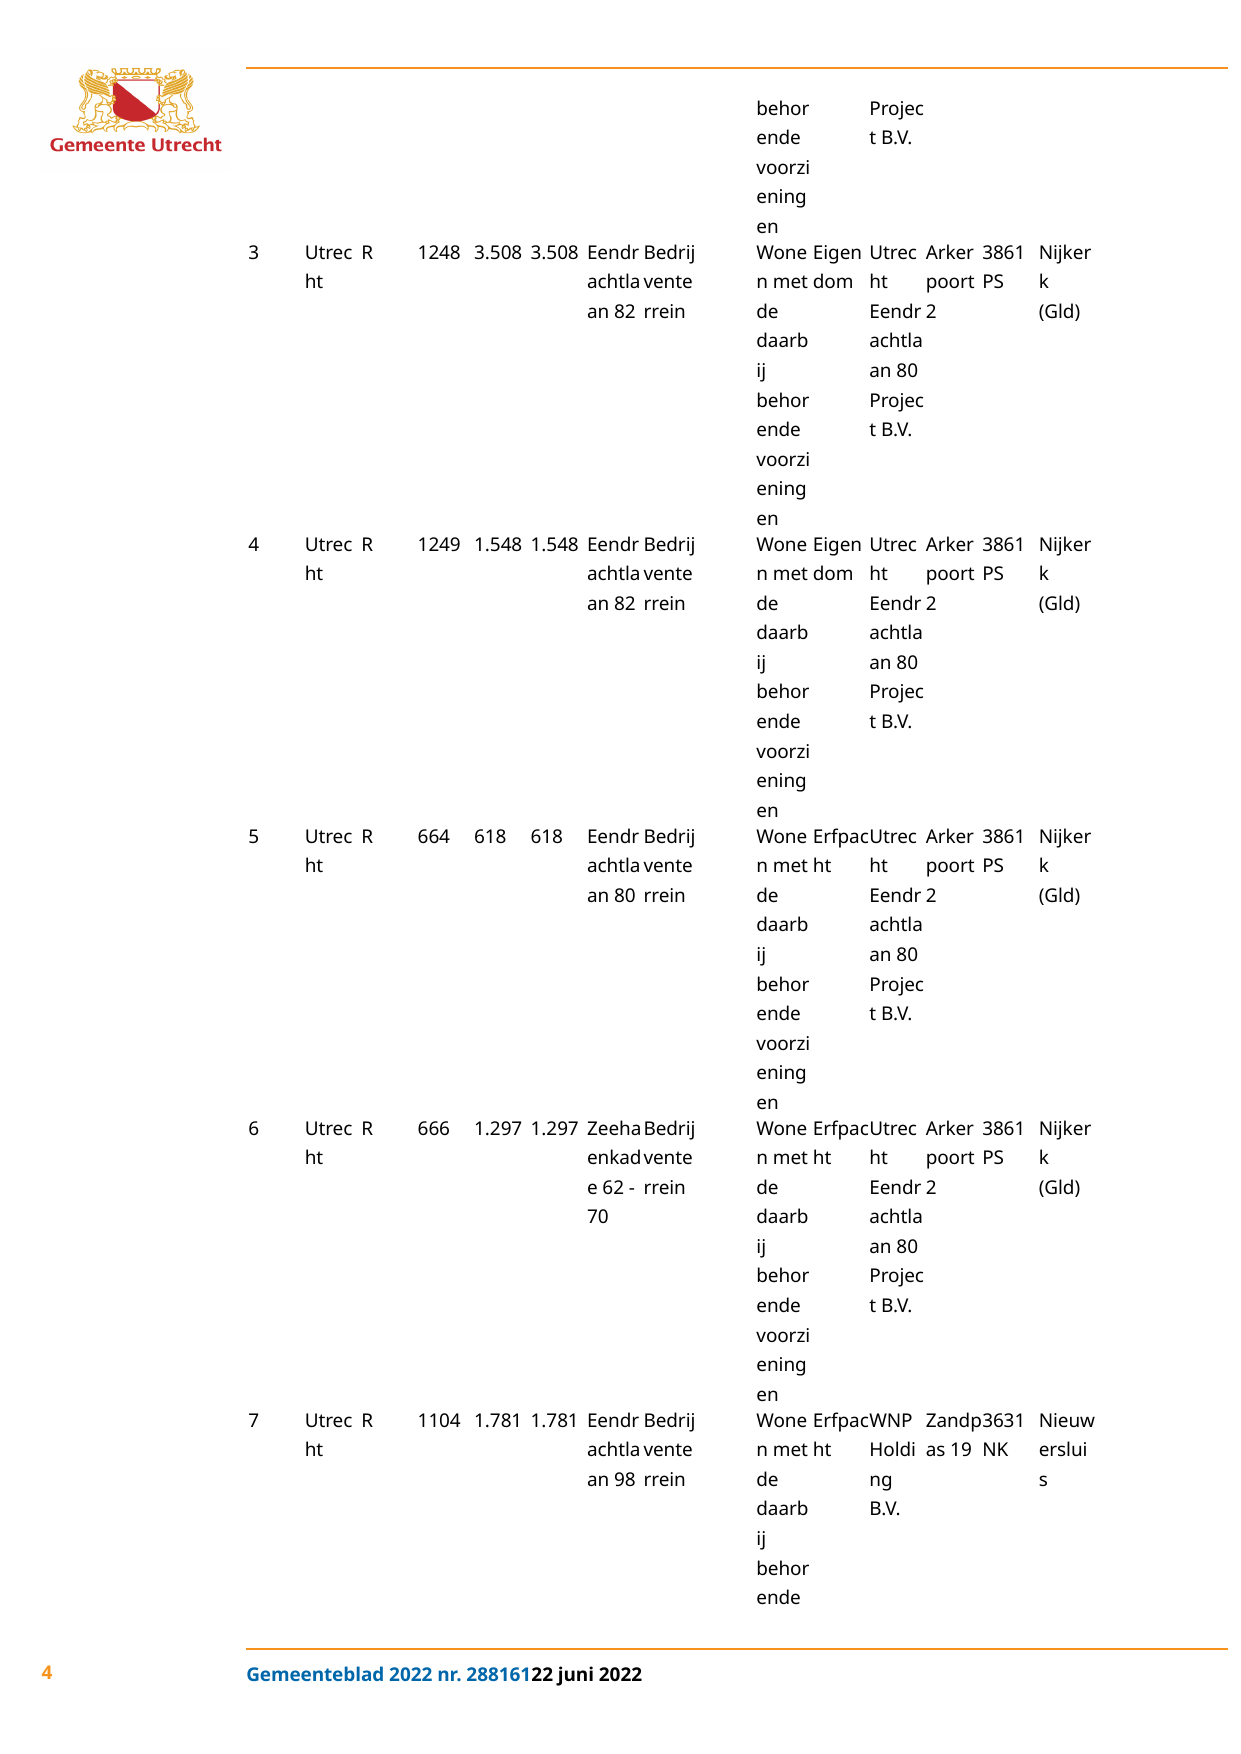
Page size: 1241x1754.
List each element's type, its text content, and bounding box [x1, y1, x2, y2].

table_cell Erfpacht [813, 823, 869, 1115]
table_cell [700, 95, 756, 239]
table_cell 3861 PS [982, 1115, 1038, 1407]
table_cell Wonen met de daarbij behorende voorzieningen [756, 531, 813, 823]
table_cell Utrecht Eendrachtlaan 80 Project B.V. [869, 239, 926, 531]
table_cell 5 [248, 823, 304, 1115]
table_cell 1.548 [474, 531, 530, 823]
table_cell 618 [530, 823, 587, 1115]
table_cell Utrecht [305, 239, 361, 531]
table_cell 4 [248, 531, 304, 823]
table_cell Utrecht [305, 531, 361, 823]
table_cell 618 [474, 823, 530, 1115]
table_cell Wonen met de daarbij behorende [756, 1407, 813, 1610]
table_cell Eigendom [813, 531, 869, 823]
table_cell Wonen met de daarbij behorende voorzieningen [756, 239, 813, 531]
table_cell [1095, 823, 1152, 1115]
table_cell 1249 [418, 531, 474, 823]
table_cell [982, 95, 1038, 239]
table_cell Erfpacht [813, 1407, 869, 1610]
table_cell 1.781 [474, 1407, 530, 1610]
table_cell Bedrijventerrein [643, 1407, 700, 1610]
table_cell 3861 PS [982, 531, 1038, 823]
table_cell R [361, 531, 417, 823]
table_cell Arkerpoort 2 [926, 823, 982, 1115]
table_cell Wonen met de daarbij behorende voorzieningen [756, 823, 813, 1115]
table_cell [813, 95, 869, 239]
table_cell [1095, 95, 1152, 239]
table_cell [1095, 1115, 1152, 1407]
table_cell Nijkerk (Gld) [1039, 239, 1095, 531]
table_cell 7 [248, 1407, 304, 1610]
table_cell Erfpacht [813, 1115, 869, 1407]
table_cell [418, 95, 474, 239]
table_cell 1248 [418, 239, 474, 531]
table_cell Wonen met de daarbij behorende voorzieningen [756, 1115, 813, 1407]
table_cell [305, 95, 361, 239]
table_cell Bedrijventerrein [643, 531, 700, 823]
table_cell 6 [248, 1115, 304, 1407]
table_cell 1.297 [474, 1115, 530, 1407]
table_cell Utrecht Eendrachtlaan 80 Project B.V. [869, 823, 926, 1115]
table_cell Utrecht Eendrachtlaan 80 Project B.V. [869, 1115, 926, 1407]
table_cell [530, 95, 587, 239]
table_cell [700, 239, 756, 531]
table_cell Utrecht [305, 823, 361, 1115]
table_cell 3.508 [474, 239, 530, 531]
table_cell [1095, 531, 1152, 823]
table_cell 664 [418, 823, 474, 1115]
table_cell [1095, 239, 1152, 531]
table_cell 1.297 [530, 1115, 587, 1407]
table_cell Arkerpoort 2 [926, 1115, 982, 1407]
table_cell Nijkerk (Gld) [1039, 1115, 1095, 1407]
table_cell R [361, 239, 417, 531]
table_cell [700, 531, 756, 823]
table_cell R [361, 823, 417, 1115]
table_cell 3631 NK [982, 1407, 1038, 1610]
table_cell 3861 PS [982, 823, 1038, 1115]
table_cell Eigendom [813, 239, 869, 531]
table_cell Zeehaenkade 62 - 70 [587, 1115, 643, 1407]
table_cell Arkerpoort 2 [926, 531, 982, 823]
table_cell Eendrachtlaan 80 [587, 823, 643, 1115]
table_cell Bedrijventerrein [643, 239, 700, 531]
table_cell Arkerpoort 2 [926, 239, 982, 531]
table_cell [474, 95, 530, 239]
table_cell [926, 95, 982, 239]
table_cell Nijkerk (Gld) [1039, 823, 1095, 1115]
picture [41, 47, 231, 172]
table_cell R [361, 1407, 417, 1610]
table_cell [587, 95, 643, 239]
table_cell [700, 1407, 756, 1610]
table_cell [700, 1115, 756, 1407]
table_cell Eendrachtlaan 82 [587, 531, 643, 823]
table_cell Bedrijventerrein [643, 1115, 700, 1407]
table_cell [361, 95, 417, 239]
table_cell Eendrachtlaan 82 [587, 239, 643, 531]
table_cell [1039, 95, 1095, 239]
table_cell Eendrachtlaan 98 [587, 1407, 643, 1610]
table_cell Utrecht [305, 1115, 361, 1407]
table_cell 1104 [418, 1407, 474, 1610]
table_cell [248, 95, 304, 239]
table_cell WNP Holding B.V. [869, 1407, 926, 1610]
table_cell Zandpas 19 [926, 1407, 982, 1610]
table_cell 1.781 [530, 1407, 587, 1610]
table_cell Project B.V. [869, 95, 926, 239]
table_cell 3.508 [530, 239, 587, 531]
table_cell behorende voorzieningen [756, 95, 813, 239]
table_cell 666 [418, 1115, 474, 1407]
table_cell 1.548 [530, 531, 587, 823]
table_cell 3861 PS [982, 239, 1038, 531]
table_cell Nieuwersluis [1039, 1407, 1095, 1610]
table_cell 3 [248, 239, 304, 531]
table_cell Utrecht [305, 1407, 361, 1610]
table_cell Utrecht Eendrachtlaan 80 Project B.V. [869, 531, 926, 823]
table_cell [700, 823, 756, 1115]
table_cell R [361, 1115, 417, 1407]
table_cell Bedrijventerrein [643, 823, 700, 1115]
table_cell Nijkerk (Gld) [1039, 531, 1095, 823]
table_cell [643, 95, 700, 239]
table_cell [1095, 1407, 1152, 1610]
